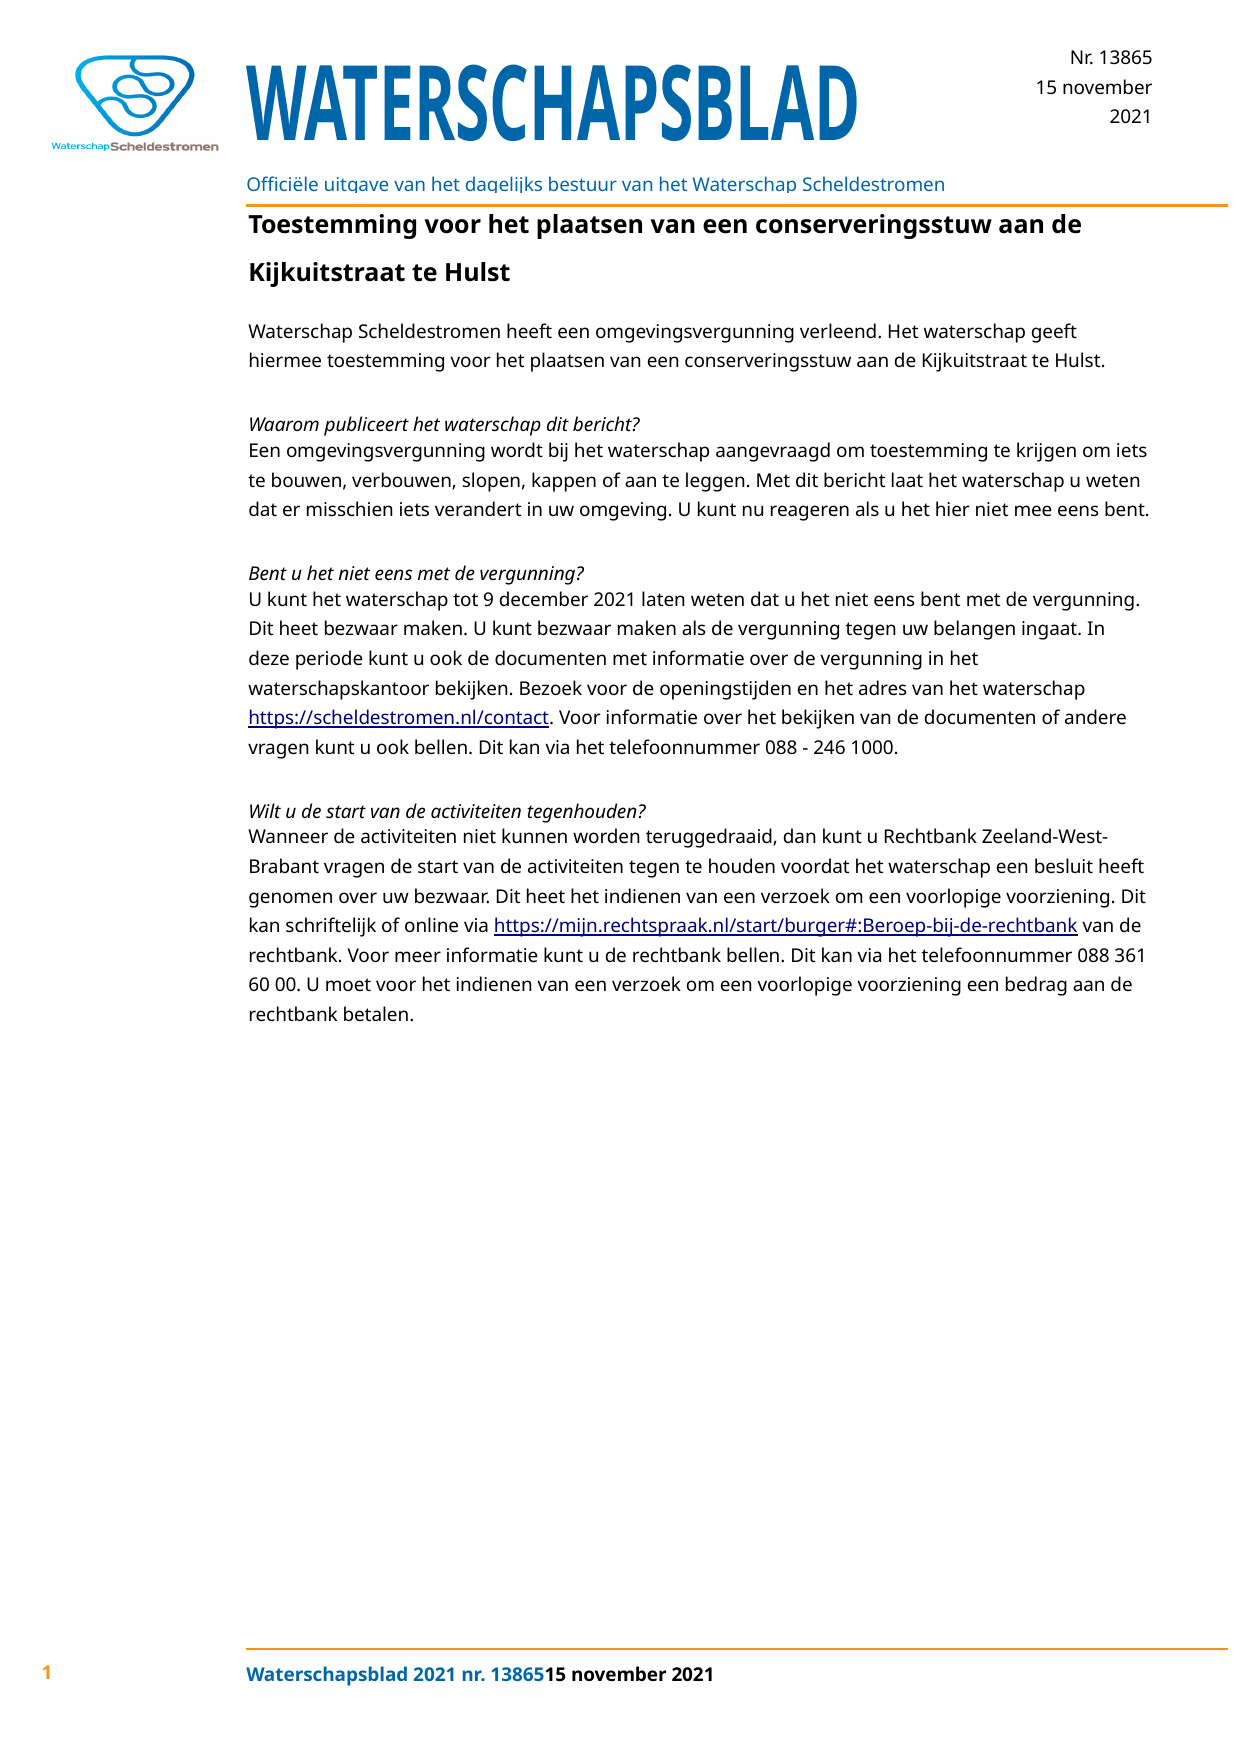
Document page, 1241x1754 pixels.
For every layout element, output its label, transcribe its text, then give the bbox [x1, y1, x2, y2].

text Wanneer de activiteiten niet kunnen worden teruggedraaid, dan kunt u Rechtbank Zeeland-West-Brabant vragen de start van de activiteiten tegen te houden voordat het waterschap een besluit heeft genomen over uw bezwaar. Dit heet het indienen van een verzoek om een voorlopige voorziening. Dit kan schriftelijk of online via https://mijn.rechtspraak.nl/start/burger#:Beroep-bij-de-rechtbank van de rechtbank. Voor meer informatie kunt u de rechtbank bellen. Dit kan via het telefoonnummer 088 361 60 00. U moet voor het indienen van een verzoek om een voorlopige voorziening een bedrag aan de rechtbank betalen. [248, 824, 1152, 1027]
text Een omgevingsvergunning wordt bij het waterschap aangevraagd om toestemming te krijgen om iets te bouwen, verbouwen, slopen, kappen of aan te leggen. Met dit bericht laat het waterschap u weten dat er misschien iets verandert in uw omgeving. U kunt nu reageren als u het hier niet mee eens bent. [248, 437, 1152, 522]
text Bent u het niet eens met de vergunning? [248, 560, 1152, 586]
text Waterschap Scheldestromen heeft een omgevingsvergunning verleend. Het waterschap geeft hiermee toestemming voor het plaatsen van een conserveringsstuw aan de Kijkuitstraat te Hulst. [248, 318, 1152, 373]
text Wilt u de start van de activiteiten tegenhouden? [248, 798, 1152, 824]
text U kunt het waterschap tot 9 december 2021 laten weten dat u het niet eens bent met de vergunning. Dit heet bezwaar maken. U kunt bezwaar maken als de vergunning tegen uw belangen ingaat. In deze periode kunt u ook de documenten met informatie over de vergunning in het waterschapskantoor bekijken. Bezoek voor de openingstijden en het adres van het waterschap https://scheldestromen.nl/contact. Voor informatie over het bekijken van de documenten of andere vragen kunt u ook bellen. Dit kan via het telefoonnummer 088 - 246 1000. [248, 586, 1152, 760]
text Waarom publiceert het waterschap dit bericht? [248, 411, 1152, 437]
picture [41, 47, 231, 172]
text Toestemming voor het plaatsen van een conserveringsstuw aan de Kijkuitstraat te Hulst [248, 207, 1152, 288]
